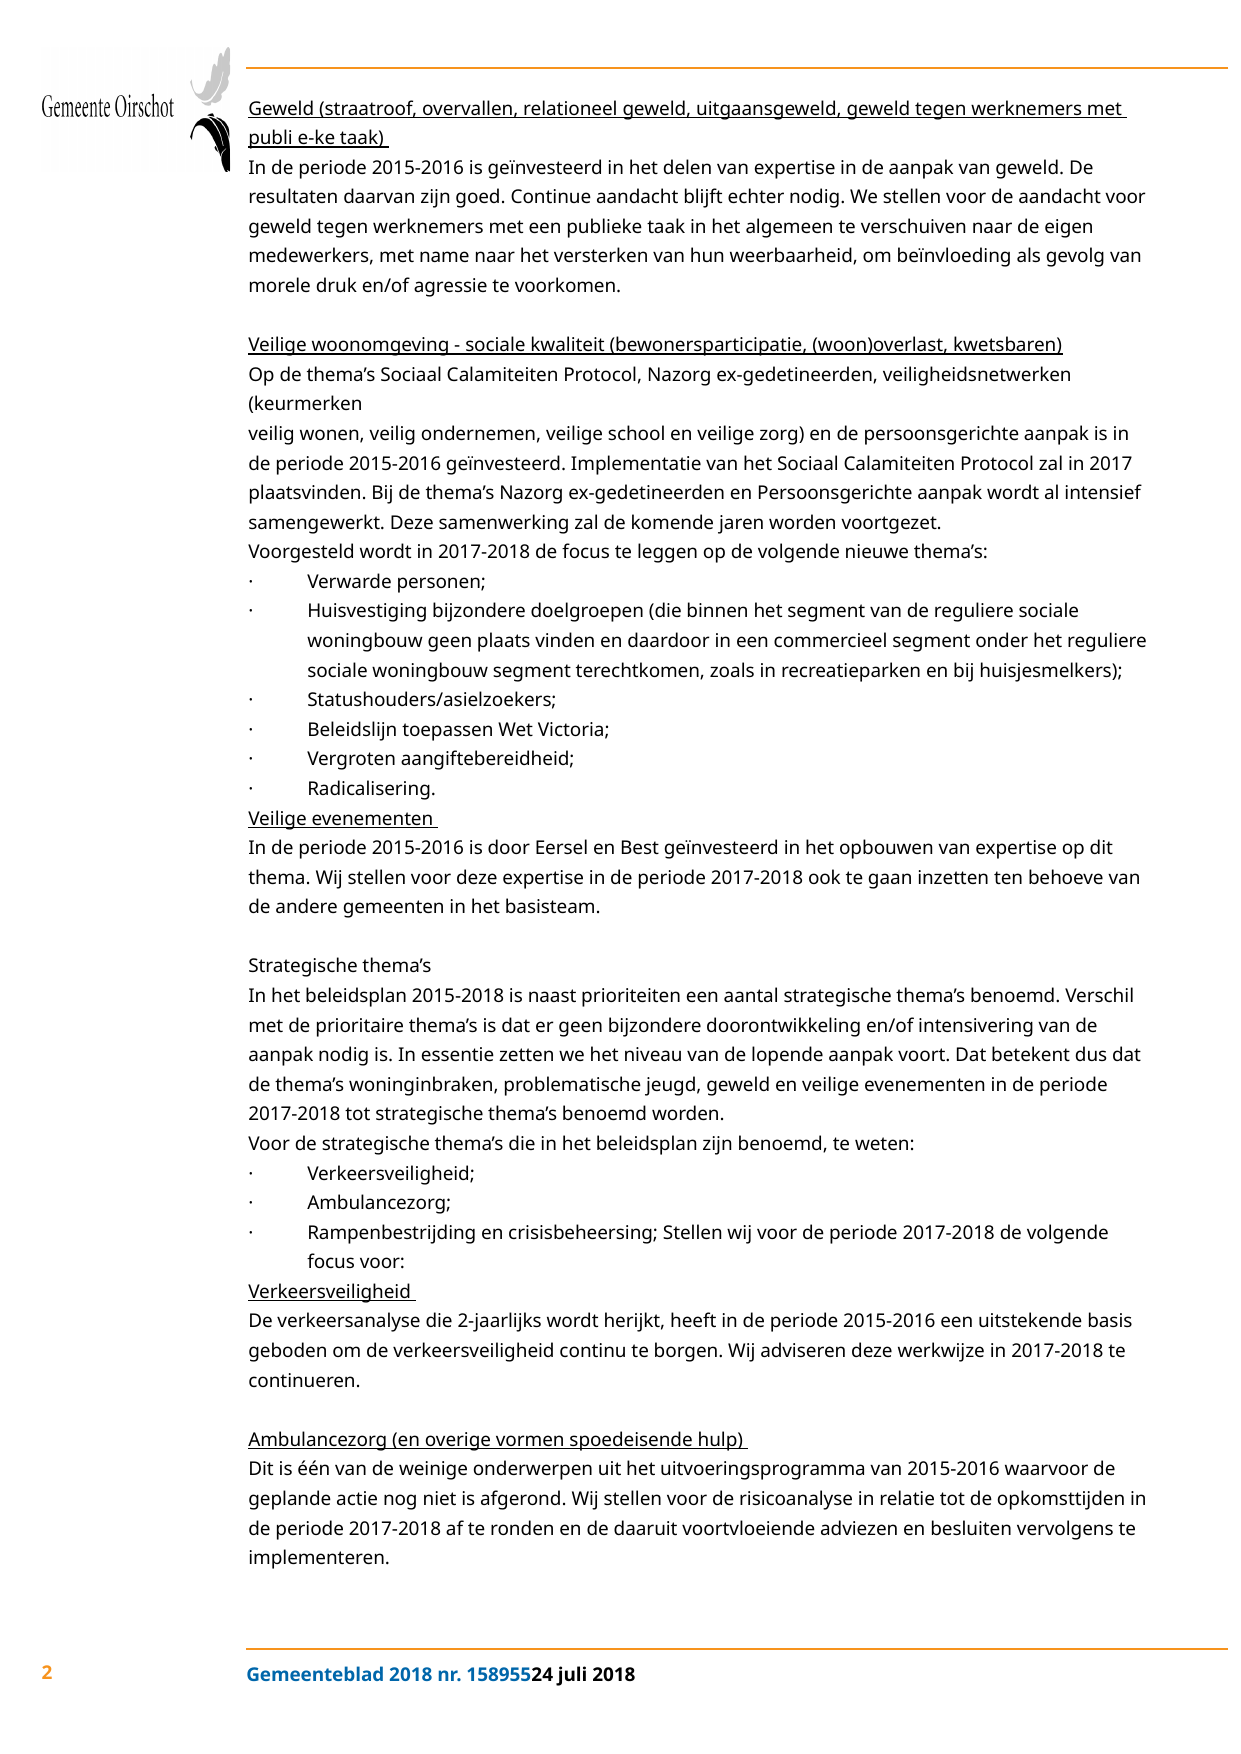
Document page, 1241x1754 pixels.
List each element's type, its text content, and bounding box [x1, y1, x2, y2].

text In de periode 2015-2016 is geïnvesteerd in het delen van expertise in de aanpak van geweld. De resultaten daarvan zijn goed. Continue aandacht blijft echter nodig. We stellen voor de aandacht voor geweld tegen werknemers met een publieke taak in het algemeen te verschuiven naar de eigen medewerkers, met name naar het versterken van hun weerbaarheid, om beïnvloeding als gevolg van morele druk en/of agressie te voorkomen. [248, 154, 1152, 298]
text Voorgesteld wordt in 2017-2018 de focus te leggen op de volgende nieuwe thema’s: [248, 538, 1152, 564]
list Radicalisering. [248, 775, 1152, 801]
text Strategische thema’s [248, 953, 1152, 978]
list Verkeersveiligheid; [248, 1160, 1152, 1186]
text In het beleidsplan 2015-2018 is naast prioriteiten een aantal strategische thema’s benoemd. Verschil met de prioritaire thema’s is dat er geen bijzondere doorontwikkeling en/of intensivering van de aanpak nodig is. In essentie zetten we het niveau van de lopende aanpak voort. Dat betekent dus dat de thema’s woning­inbraken, problematische jeugd, geweld en veilige evenementen in de periode 2017-2018 tot strategische thema’s benoemd worden. [248, 982, 1152, 1126]
list Ambulancezorg; [248, 1189, 1152, 1215]
text Ambulancezorg (en overige vormen spoedeisende hulp) [248, 1426, 1152, 1452]
list Verwarde personen; [248, 568, 1152, 594]
text De verkeersanalyse die 2-jaarlijks wordt herijkt, heeft in de periode 2015-2016 een uitstekende basis ge­boden om de verkeersveiligheid continu te borgen. Wij adviseren deze werkwijze in 2017-2018 te continue­ren. [248, 1308, 1152, 1393]
text Op de thema’s Sociaal Calamiteiten Protocol, Nazorg ex-gedetineerden, veiligheidsnetwerken (keurmerken [248, 361, 1152, 416]
text Verkeersveiligheid [248, 1278, 1152, 1304]
list Vergroten aangiftebereidheid; [248, 746, 1152, 771]
text Dit is één van de weinige onderwerpen uit het uitvoeringsprogramma van 2015-2016 waarvoor de geplan­de actie nog niet is afgerond. Wij stellen voor de risicoanalyse in relatie tot de opkomsttijden in de periode 2017-2018 af te ronden en de daaruit voortvloeiende adviezen en besluiten vervolgens te implementeren. [248, 1456, 1152, 1570]
list Beleidslijn toepassen Wet Victoria; [248, 716, 1152, 742]
picture [41, 47, 231, 172]
text Geweld (straatroof, overvallen, relationeel geweld, uitgaansgeweld, geweld tegen werknemers met publi e-ke taak) [248, 95, 1152, 150]
list Statushouders/asielzoekers; [248, 686, 1152, 712]
text veilig wonen, veilig ondernemen, veilige school en veilige zorg) en de persoonsgerichte aanpak is in de periode 2015-2016 geïnvesteerd. Implementatie van het Sociaal Calamiteiten Protocol zal in 2017 plaats­vinden. Bij de thema’s Nazorg ex-gedetineerden en Persoonsgerichte aanpak wordt al intensief samenge­werkt. Deze samenwerking zal de komende jaren worden voortgezet. [248, 420, 1152, 535]
list Huisvestiging bijzondere doelgroepen (die binnen het segment van de reguliere sociale woning­bouw geen plaats vinden en daardoor in een commercieel segment onder het reguliere sociale woningbouw segment terechtkomen, zoals in recreatieparken en bij huisjesmelkers); [248, 598, 1152, 683]
text Veilige woonomgeving - sociale kwaliteit (bewonersparticipatie, (woon)overlast, kwetsbaren) [248, 331, 1152, 357]
text Veilige evenementen [248, 805, 1152, 831]
text Voor de strategische thema’s die in het beleidsplan zijn benoemd, te weten: [248, 1130, 1152, 1156]
list Rampenbestrijding en crisisbeheersing; Stellen wij voor de periode 2017-2018 de volgende focus voor: [248, 1219, 1152, 1274]
text In de periode 2015-2016 is door Eersel en Best geïnvesteerd in het opbouwen van expertise op dit thema. Wij stellen voor deze expertise in de periode 2017-2018 ook te gaan inzetten ten behoeve van de andere gemeenten in het basisteam. [248, 834, 1152, 919]
